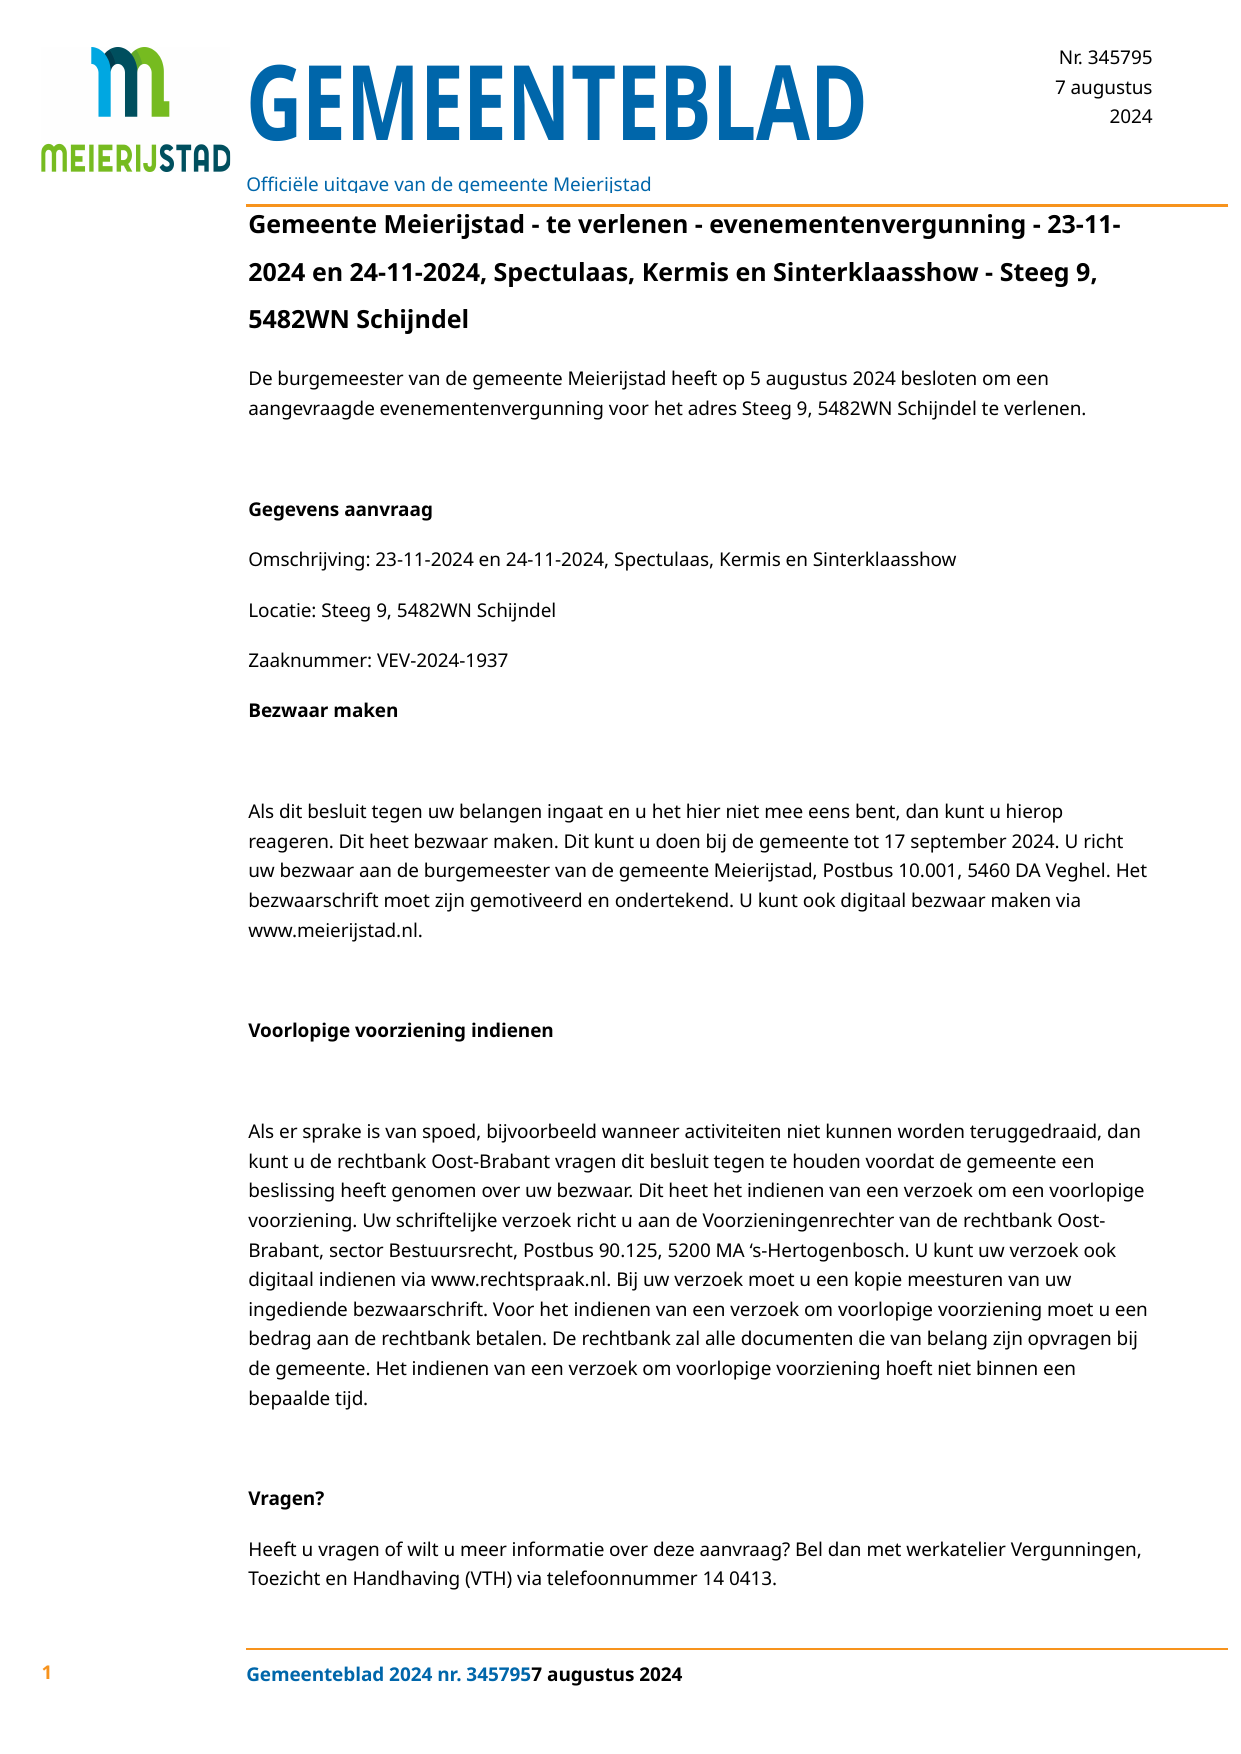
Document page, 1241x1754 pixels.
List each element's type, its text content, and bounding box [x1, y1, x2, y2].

text De burgemeester van de gemeente Meierijstad heeft op 5 augustus 2024 besloten om een aangevraagde evenementenvergunning voor het adres Steeg 9, 5482WN Schijndel te verlenen. [248, 366, 1152, 421]
text Zaaknummer: VEV-2024-1937 [248, 647, 1152, 673]
text Locatie: Steeg 9, 5482WN Schijndel [248, 597, 1152, 622]
text Als dit besluit tegen uw belangen ingaat en u het hier niet mee eens bent, dan kunt u hierop reageren. Dit heet bezwaar maken. Dit kunt u doen bij de gemeente tot 17 september 2024. U richt uw bezwaar aan de burgemeester van de gemeente Meierijstad, Postbus 10.001, 5460 DA Veghel. Het bezwaarschrift moet zijn gemotiveerd en ondertekend. U kunt ook digitaal bezwaar maken via www.meierijstad.nl. [248, 798, 1152, 942]
text Gegevens aanvraag [248, 496, 1152, 522]
text Gemeente Meierijstad - te verlenen - evenementenvergunning - 23-11-2024 en 24-11-2024, Spectulaas, Kermis en Sinterklaasshow - Steeg 9, 5482WN Schijndel [248, 207, 1152, 336]
text Voorlopige voorziening indienen [248, 1018, 1152, 1043]
text Als er sprake is van spoed, bijvoorbeeld wanneer activiteiten niet kunnen worden teruggedraaid, dan kunt u de rechtbank Oost-Brabant vragen dit besluit tegen te houden voordat de gemeente een beslissing heeft genomen over uw bezwaar. Dit heet het indienen van een verzoek om een voorlopige voorziening. Uw schriftelijke verzoek richt u aan de Voorzieningenrechter van de rechtbank Oost-Brabant, sector Bestuursrecht, Postbus 90.125, 5200 MA ‘s-Hertogenbosch. U kunt uw verzoek ook digitaal indienen via www.rechtspraak.nl. Bij uw verzoek moet u een kopie meesturen van uw ingediende bezwaarschrift. Voor het indienen van een verzoek om voorlopige voorziening moet u een bedrag aan de rechtbank betalen. De rechtbank zal alle documenten die van belang zijn opvragen bij de gemeente. Het indienen van een verzoek om voorlopige voorziening hoeft niet binnen een bepaalde tijd. [248, 1118, 1152, 1410]
text Heeft u vragen of wilt u meer informatie over deze aanvraag? Bel dan met werkatelier Vergunningen, Toezicht en Handhaving (VTH) via telefoonnummer 14 0413. [248, 1536, 1152, 1591]
text Omschrijving: 23-11-2024 en 24-11-2024, Spectulaas, Kermis en Sinterklaasshow [248, 546, 1152, 572]
text Vragen? [248, 1486, 1152, 1511]
picture [41, 47, 231, 172]
text Bezwaar maken [248, 698, 1152, 723]
